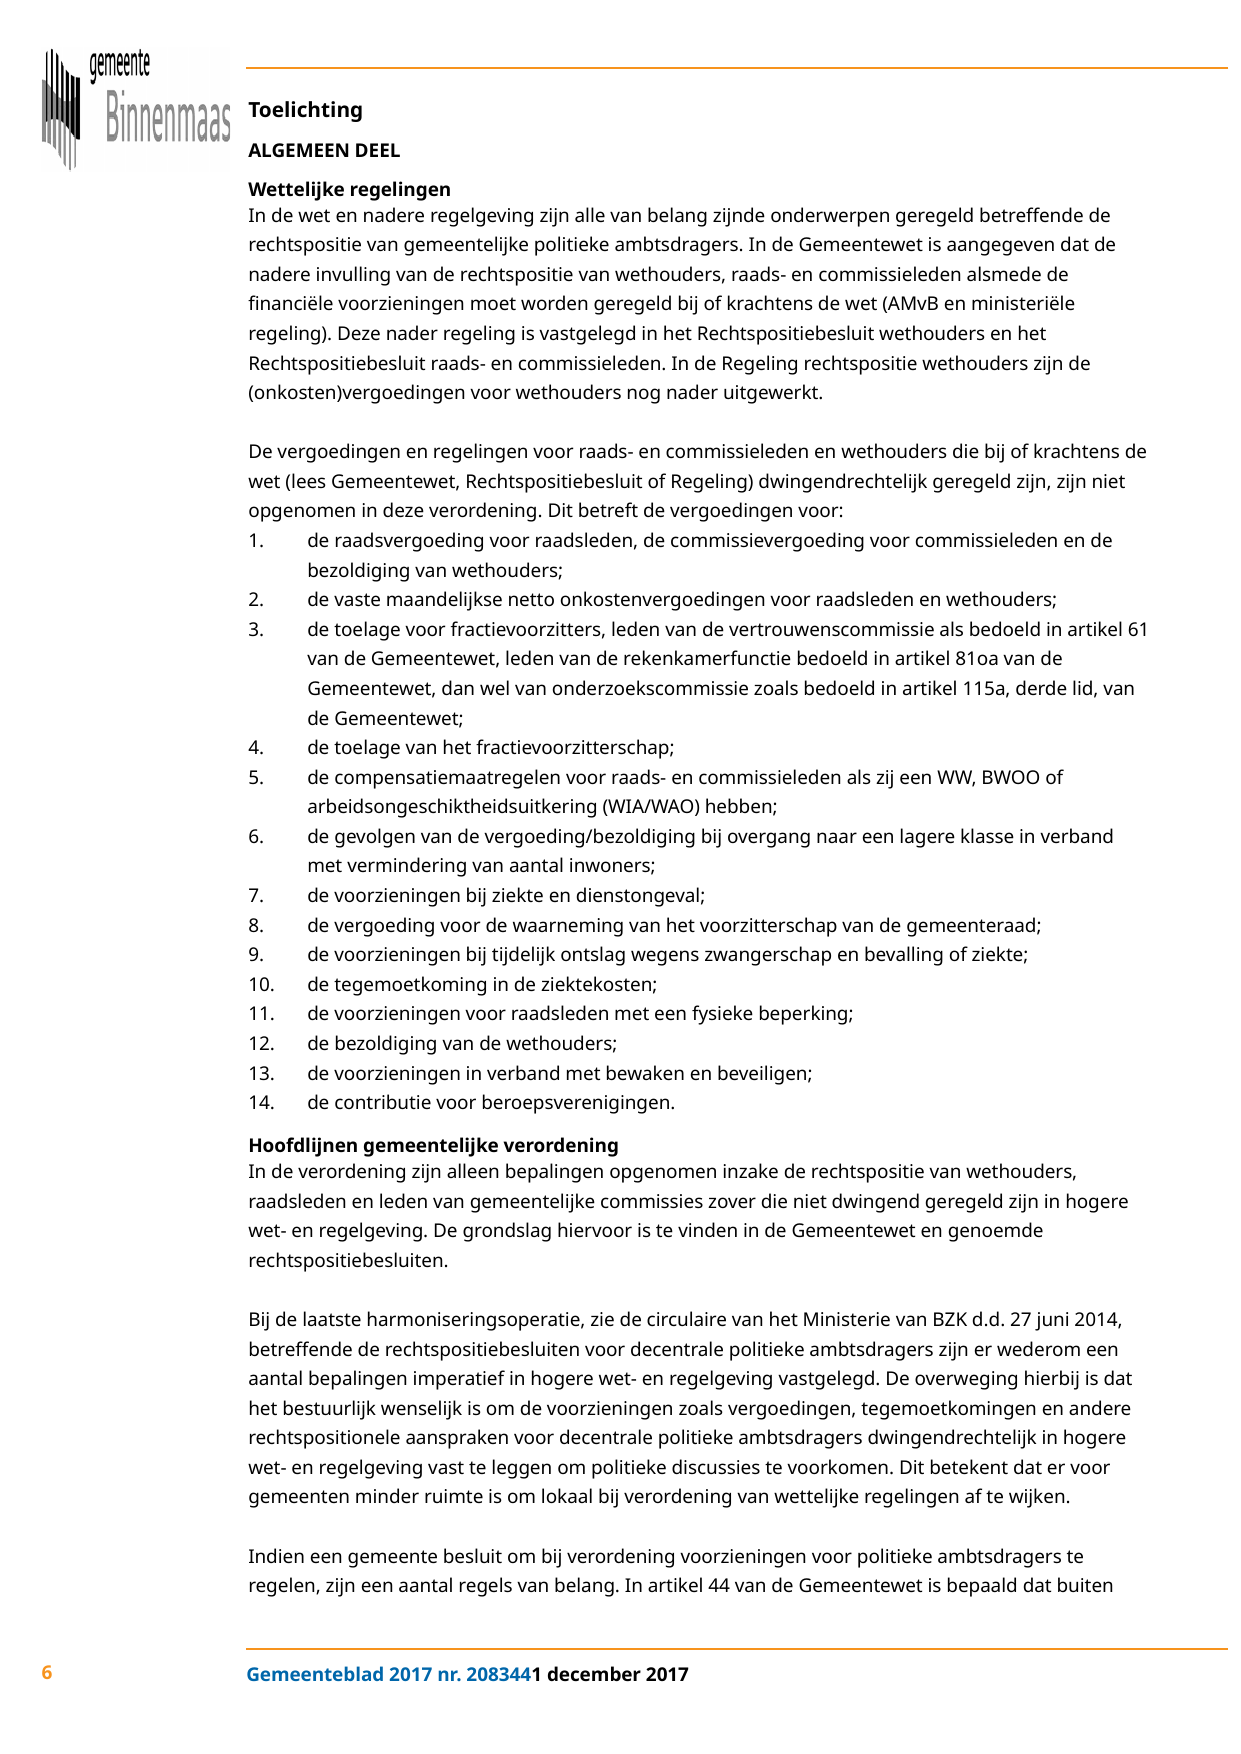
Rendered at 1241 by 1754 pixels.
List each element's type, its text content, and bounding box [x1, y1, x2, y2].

list de voorzieningen bij ziekte en dienstongeval; [248, 882, 1152, 908]
text De vergoedingen en regelingen voor raads- en commissieleden en wethouders die bij of krachtens de wet (lees Gemeentewet, Rechtspositiebesluit of Regeling) dwingendrechtelijk geregeld zijn, zijn niet opgenomen in deze verordening. Dit betreft de vergoedingen voor: [248, 438, 1152, 523]
list de contributie voor beroepsverenigingen. [248, 1089, 1152, 1115]
text In de wet en nadere regelgeving zijn alle van belang zijnde onderwerpen geregeld betreffende de rechtspositie van gemeentelijke politieke ambtsdragers. In de Gemeentewet is aangegeven dat de nadere invulling van de rechtspositie van wethouders, raads- en commissieleden alsmede de financiële voorzieningen moet worden geregeld bij of krachtens de wet (AMvB en ministeriële regeling). Deze nader regeling is vastgelegd in het Rechtspositiebesluit wethouders en het Rechtspositiebesluit raads- en commissieleden. In de Regeling rechtspositie wethouders zijn de (onkosten)vergoedingen voor wethouders nog nader uitgewerkt. [248, 202, 1152, 405]
picture [41, 47, 231, 172]
list de voorzieningen voor raadsleden met een fysieke beperking; [248, 1001, 1152, 1026]
list de tegemoetkoming in de ziektekosten; [248, 971, 1152, 997]
list de voorzieningen in verband met bewaken en beveiligen; [248, 1060, 1152, 1086]
list de vergoeding voor de waarneming van het voorzitterschap van de gemeenteraad; [248, 912, 1152, 938]
list de compensatiemaatregelen voor raads- en commissieleden als zij een WW, BWOO of arbeidsongeschiktheidsuitkering (WIA/WAO) hebben; [248, 764, 1152, 819]
list de voorzieningen bij tijdelijk ontslag wegens zwangerschap en bevalling of ziekte; [248, 941, 1152, 967]
list de bezoldiging van de wethouders; [248, 1030, 1152, 1056]
list de vaste maandelijkse netto onkostenvergoedingen voor raadsleden en wethouders; [248, 586, 1152, 612]
text Bij de laatste harmoniseringsoperatie, zie de circulaire van het Ministerie van BZK d.d. 27 juni 2014, betreffende de rechtspositiebesluiten voor decentrale politieke ambtsdragers zijn er wederom een aantal bepalingen imperatief in hogere wet- en regelgeving vastgelegd. De overweging hierbij is dat het bestuurlijk wenselijk is om de voorzieningen zoals vergoedingen, tegemoetkomingen en andere rechtspositionele aanspraken voor decentrale politieke ambtsdragers dwingendrechtelijk in hogere wet- en regelgeving vast te leggen om politieke discussies te voorkomen. Dit betekent dat er voor gemeenten minder ruimte is om lokaal bij verordening van wettelijke regelingen af te wijken. [248, 1306, 1152, 1509]
list de toelage van het fractievoorzitterschap; [248, 734, 1152, 760]
text In de verordening zijn alleen bepalingen opgenomen inzake de rechtspositie van wethouders, raadsleden en leden van gemeentelijke commissies zover die niet dwingend geregeld zijn in hogere wet- en regelgeving. De grondslag hiervoor is te vinden in de Gemeentewet en genoemde rechtspositiebesluiten. [248, 1158, 1152, 1273]
text Wettelijke regelingen [248, 176, 1152, 202]
list de gevolgen van de vergoeding/bezoldiging bij overgang naar een lagere klasse in verband met vermindering van aantal inwoners; [248, 823, 1152, 878]
list de raadsvergoeding voor raadsleden, de commissievergoeding voor commissieleden en de bezoldiging van wethouders; [248, 527, 1152, 583]
text Hoofdlijnen gemeentelijke verordening [248, 1132, 1152, 1158]
text ALGEMEEN DEEL [248, 137, 1152, 163]
text Toelichting [248, 95, 1152, 123]
text Indien een gemeente besluit om bij verordening voorzieningen voor politieke ambtsdragers te regelen, zijn een aantal regels van belang. In artikel 44 van de Gemeentewet is bepaald dat buiten [248, 1543, 1152, 1598]
list de toelage voor fractievoorzitters, leden van de vertrouwenscommissie als bedoeld in artikel 61 van de Gemeentewet, leden van de rekenkamerfunctie bedoeld in artikel 81oa van de Gemeentewet, dan wel van onderzoekscommissie zoals bedoeld in artikel 115a, derde lid, van de Gemeentewet; [248, 616, 1152, 731]
